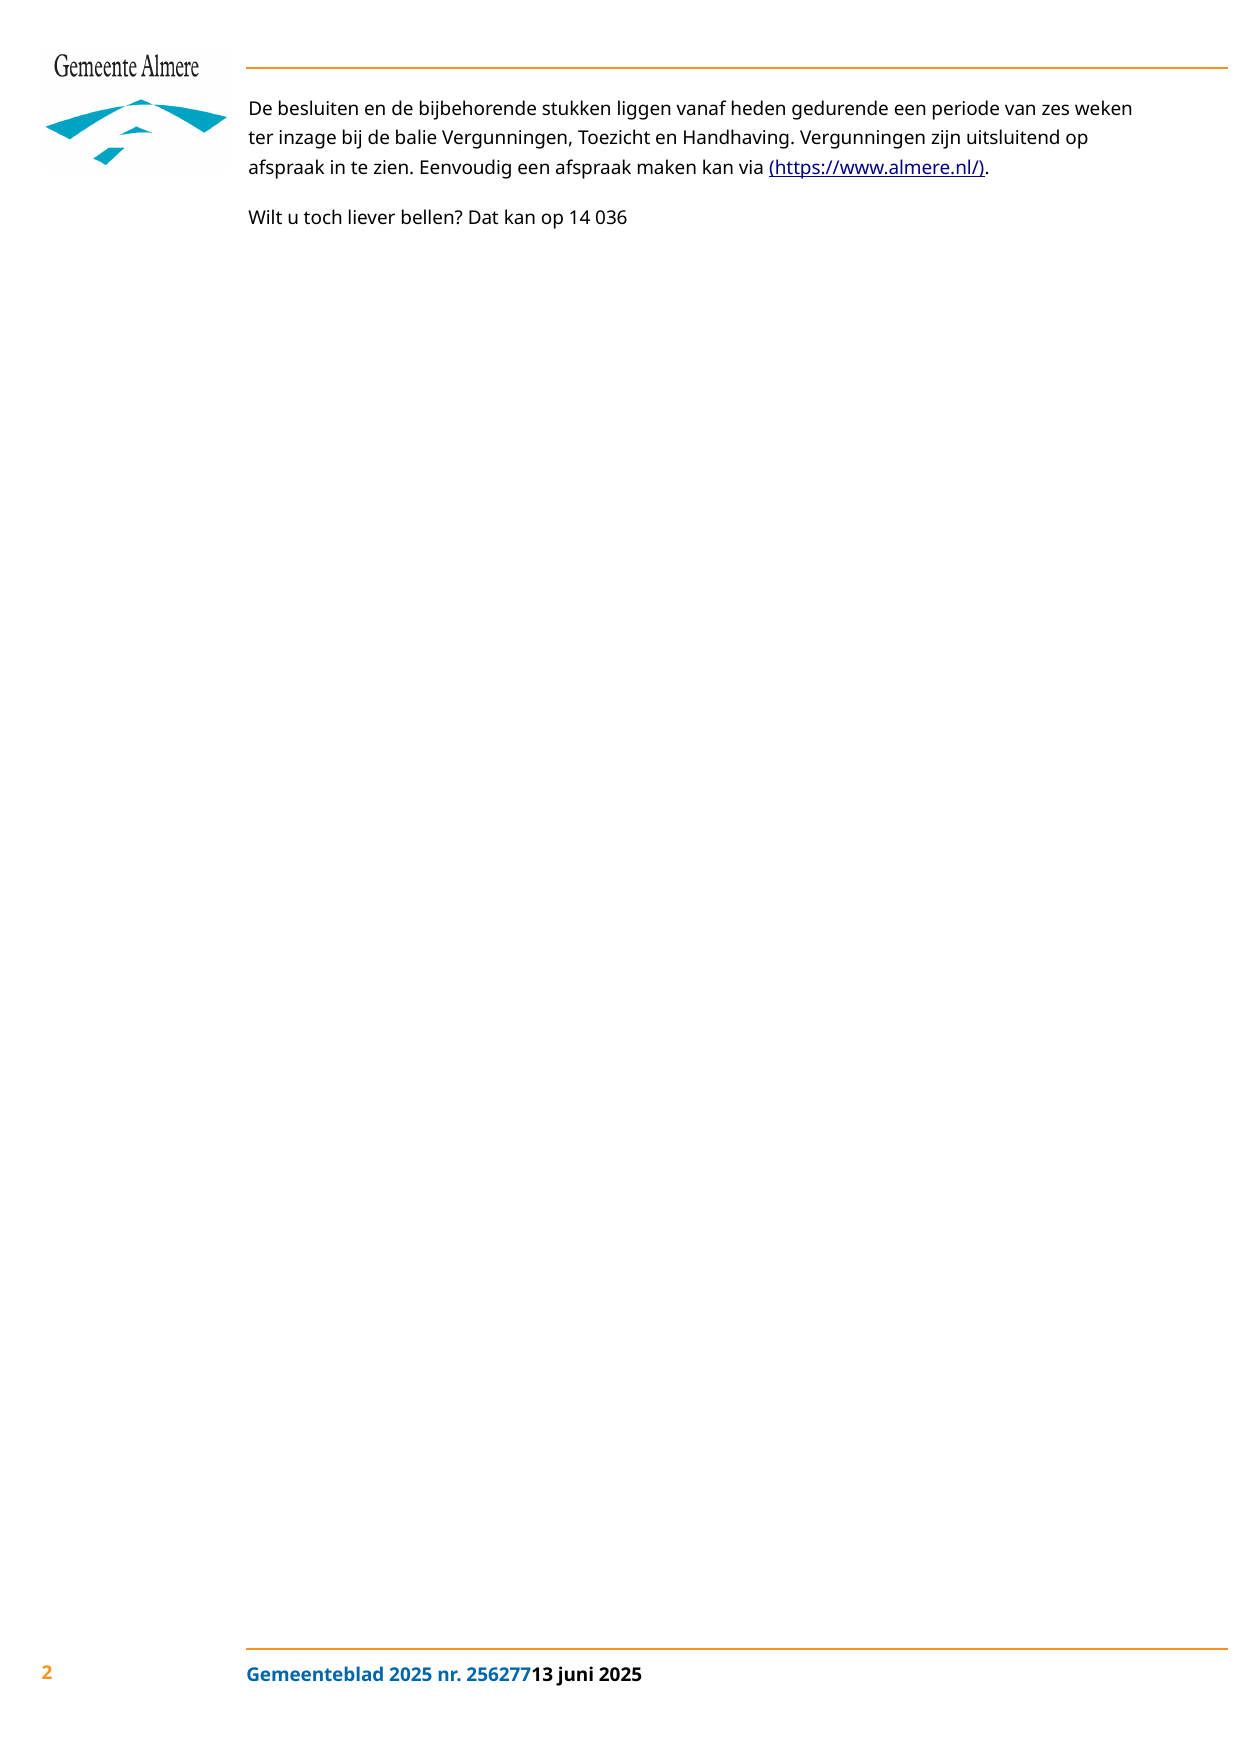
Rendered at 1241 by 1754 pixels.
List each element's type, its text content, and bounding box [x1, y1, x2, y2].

text De besluiten en de bijbehorende stukken liggen vanaf heden gedurende een periode van zes weken ter inzage bij de balie Vergunningen, Toezicht en Handhaving. Vergunningen zijn uitsluitend op afspraak in te zien. Eenvoudig een afspraak maken kan via (https://www.almere.nl/). [248, 95, 1152, 180]
picture [41, 47, 231, 172]
text Wilt u toch liever bellen? Dat kan op 14 036 [248, 204, 1152, 230]
